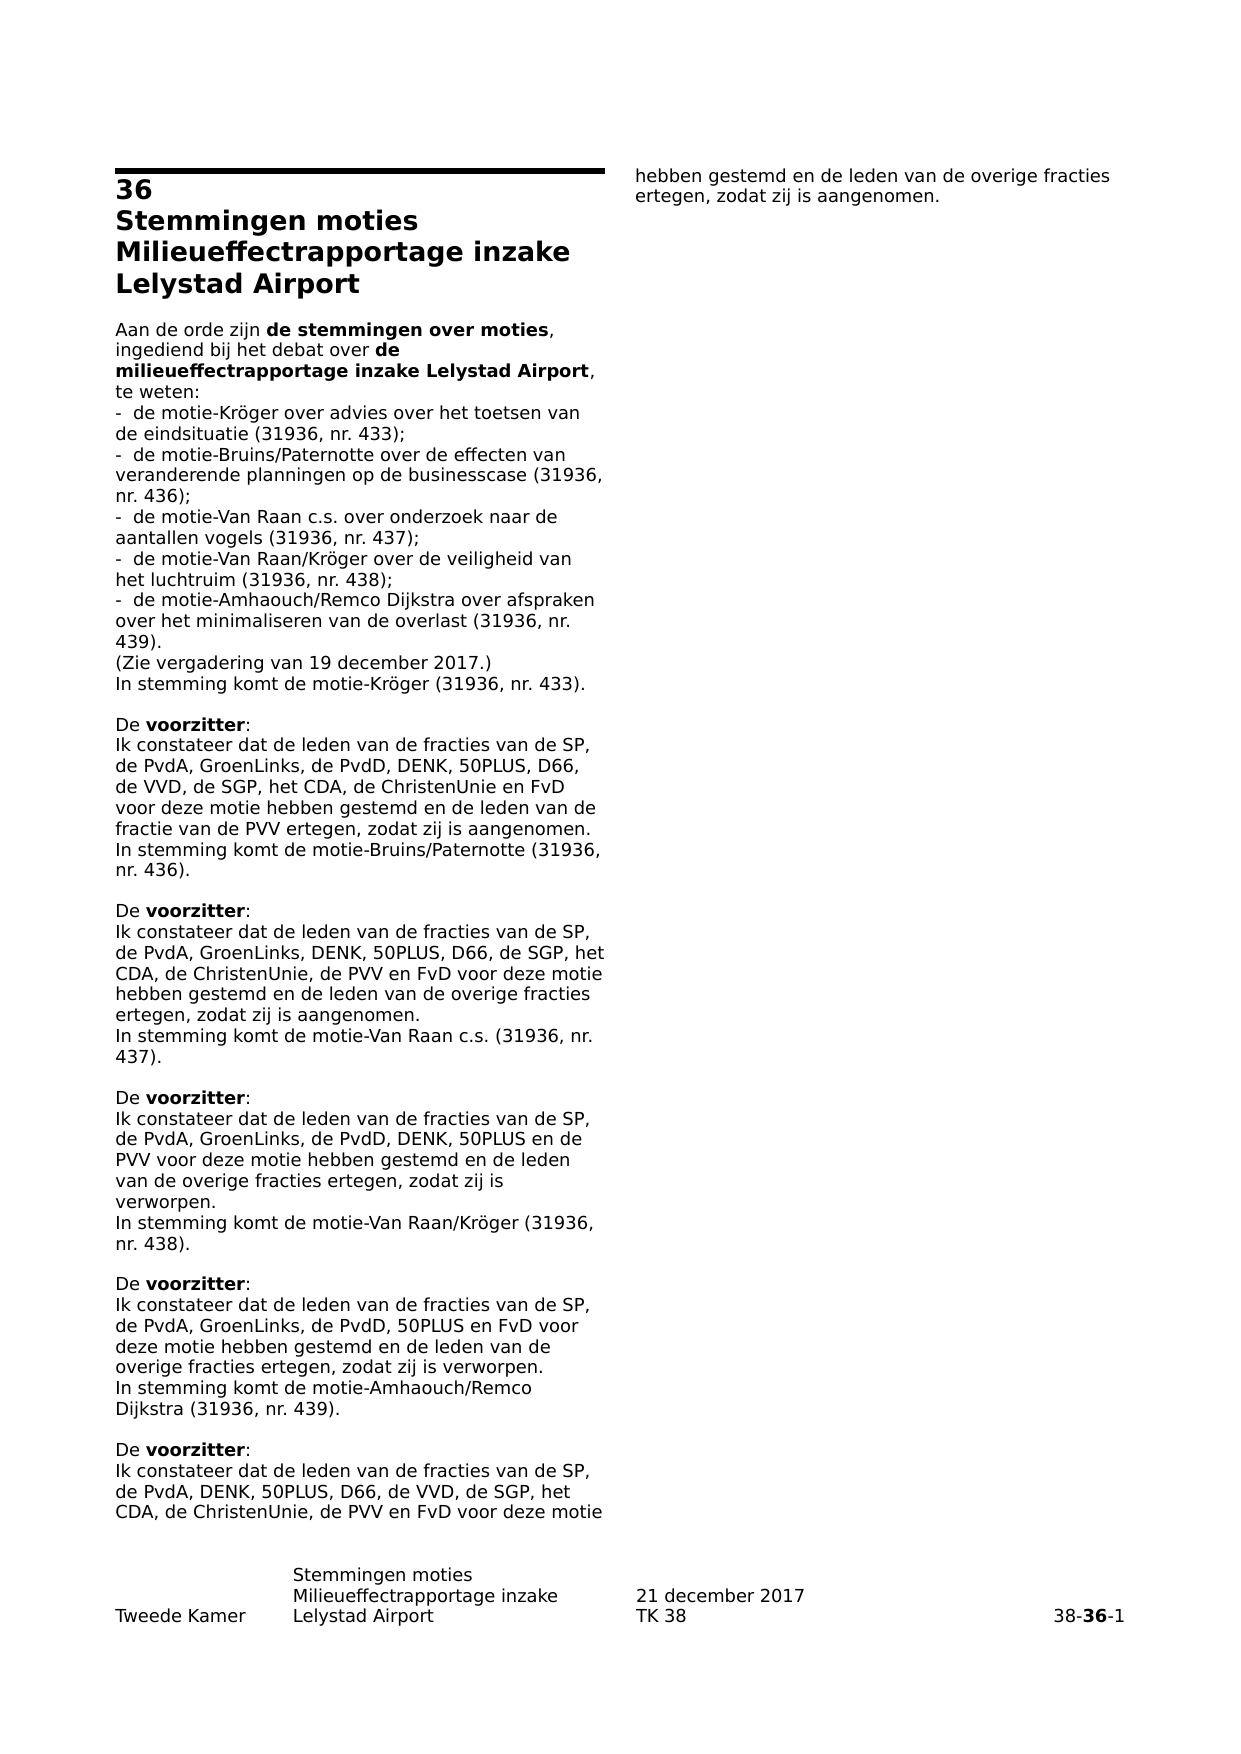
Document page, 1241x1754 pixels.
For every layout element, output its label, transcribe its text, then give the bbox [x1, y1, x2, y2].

title 36 Stemmingen moties Milieueffectrapportage inzake Lelystad Airport [115, 174, 605, 299]
text De voorzitter: [115, 1440, 605, 1461]
text De voorzitter: [115, 1087, 605, 1108]
text In stemming komt de motie-Amhaouch/Remco Dijkstra (31936, nr. 439). [115, 1378, 605, 1420]
text In stemming komt de motie-Kröger (31936, nr. 433). [115, 673, 605, 694]
text Ik constateer dat de leden van de fracties van de SP, de PvdA, GroenLinks, DENK, 50PLUS, D66, de SGP, het CDA, de ChristenUnie, de PVV en FvD voor deze motie hebben gestemd en de leden van de overige fracties ertegen, zodat zij is aangenomen. [115, 922, 605, 1026]
text De voorzitter: [115, 714, 605, 735]
list de motie-Bruins/Paternotte over de effecten van veranderende planningen op de businesscase (31936, nr. 436); [115, 444, 605, 507]
list de motie-Amhaouch/Remco Dijkstra over afspraken over het minimaliseren van de overlast (31936, nr. 439). [115, 590, 605, 653]
text Ik constateer dat de leden van de fracties van de SP, de PvdA, GroenLinks, de PvdD, DENK, 50PLUS en de PVV voor deze motie hebben gestemd en de leden van de overige fracties ertegen, zodat zij is verworpen. [115, 1108, 605, 1212]
text Ik constateer dat de leden van de fracties van de SP, de PvdA, GroenLinks, de PvdD, DENK, 50PLUS, D66, de VVD, de SGP, het CDA, de ChristenUnie en FvD voor deze motie hebben gestemd en de leden van de fractie van de PVV ertegen, zodat zij is aangenomen. [115, 735, 605, 839]
text De voorzitter: [115, 901, 605, 922]
text Aan de orde zijn de stemmingen over moties, ingediend bij het debat over de milieueffectrapportage inzake Lelystad Airport, [115, 319, 605, 382]
text hebben gestemd en de leden van de overige fracties ertegen, zodat zij is aangenomen. [635, 165, 1125, 207]
text (Zie vergadering van 19 december 2017.) [115, 653, 605, 673]
text Ik constateer dat de leden van de fracties van de SP, de PvdA, DENK, 50PLUS, D66, de VVD, de SGP, het CDA, de ChristenUnie, de PVV en FvD voor deze motie [115, 1461, 605, 1523]
text Ik constateer dat de leden van de fracties van de SP, de PvdA, GroenLinks, de PvdD, 50PLUS en FvD voor deze motie hebben gestemd en de leden van de overige fracties ertegen, zodat zij is verworpen. [115, 1295, 605, 1378]
list de motie-Van Raan c.s. over onderzoek naar de aantallen vogels (31936, nr. 437); [115, 507, 605, 548]
text In stemming komt de motie-Van Raan c.s. (31936, nr. 437). [115, 1026, 605, 1067]
text In stemming komt de motie-Van Raan/Kröger (31936, nr. 438). [115, 1212, 605, 1254]
text De voorzitter: [115, 1274, 605, 1295]
list de motie-Van Raan/Kröger over de veiligheid van het luchtruim (31936, nr. 438); [115, 548, 605, 590]
text te weten: [115, 382, 605, 403]
text In stemming komt de motie-Bruins/Paternotte (31936, nr. 436). [115, 839, 605, 881]
list de motie-Kröger over advies over het toetsen van de eindsituatie (31936, nr. 433); [115, 403, 605, 444]
